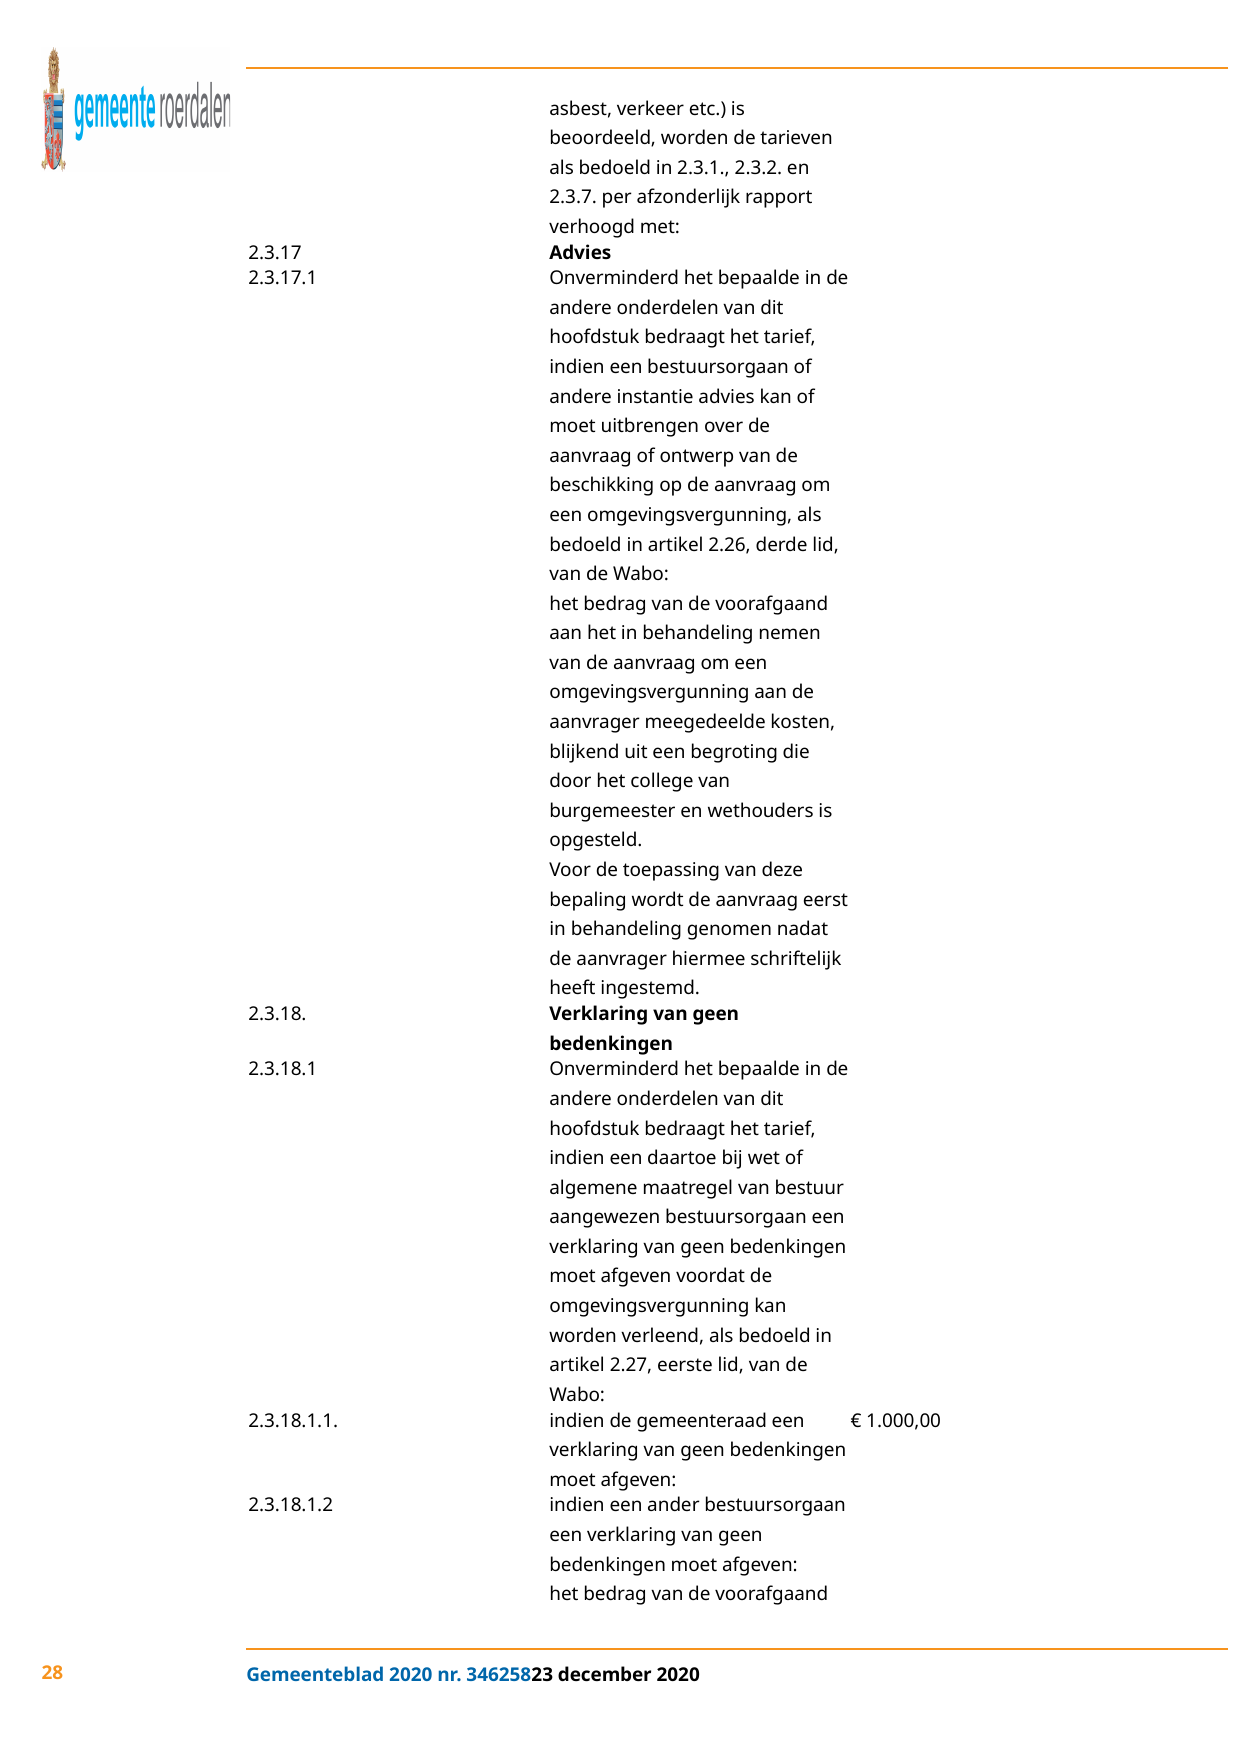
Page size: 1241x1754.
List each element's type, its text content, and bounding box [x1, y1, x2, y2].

table_cell 2.3.18. [248, 1000, 549, 1056]
table_cell Verklaring van geen bedenkingen [549, 1000, 850, 1056]
table_cell [850, 1492, 1152, 1606]
table_cell [850, 1000, 1152, 1056]
table_cell 2.3.17.1 [248, 265, 549, 1000]
table_cell [850, 239, 1152, 264]
table_cell [850, 265, 1152, 1000]
table_cell [248, 95, 549, 239]
table_cell € 1.000,00 [850, 1407, 1152, 1492]
table_cell 2.3.17 [248, 239, 549, 264]
table_cell Onverminderd het bepaalde in de andere onderdelen van dit hoofdstuk bedraagt het tarief, indien een bestuursorgaan of andere instantie advies kan of moet uitbrengen over de aanvraag of ontwerp van de beschikking op de aanvraag om een omgevingsvergunning, als bedoeld in artikel 2.26, derde lid, van de Wabo: het bedrag van de voorafgaand aan het in behandeling nemen van de aanvraag om een omgevingsvergunning aan de aanvrager meegedeelde kosten, blijkend uit een begroting die door het college van burgemeester en wethouders is opgesteld. Voor de toepassing van deze bepaling wordt de aanvraag eerst in behandeling genomen nadat de aanvrager hiermee schriftelijk heeft ingestemd. [549, 265, 850, 1000]
table_cell 2.3.18.1.2 [248, 1492, 549, 1606]
table_cell [850, 1056, 1152, 1407]
table_cell indien een ander bestuursorgaan een verklaring van geen bedenkingen moet afgeven: het bedrag van de voorafgaand [549, 1492, 850, 1606]
table_cell asbest, verkeer etc.) is beoordeeld, worden de tarieven als bedoeld in 2.3.1., 2.3.2. en 2.3.7. per afzonderlijk rapport verhoogd met: [549, 95, 850, 239]
picture [41, 47, 231, 172]
table_cell Advies [549, 239, 850, 264]
table_cell [850, 95, 1152, 239]
table_cell Onverminderd het bepaalde in de andere onderdelen van dit hoofdstuk bedraagt het tarief, indien een daartoe bij wet of algemene maatregel van bestuur aangewezen bestuursorgaan een verklaring van geen bedenkingen moet afgeven voordat de omgevingsvergunning kan worden verleend, als bedoeld in artikel 2.27, eerste lid, van de Wabo: [549, 1056, 850, 1407]
table_cell 2.3.18.1.1. [248, 1407, 549, 1492]
table_cell 2.3.18.1 [248, 1056, 549, 1407]
table_cell indien de gemeenteraad een verklaring van geen bedenkingen moet afgeven: [549, 1407, 850, 1492]
